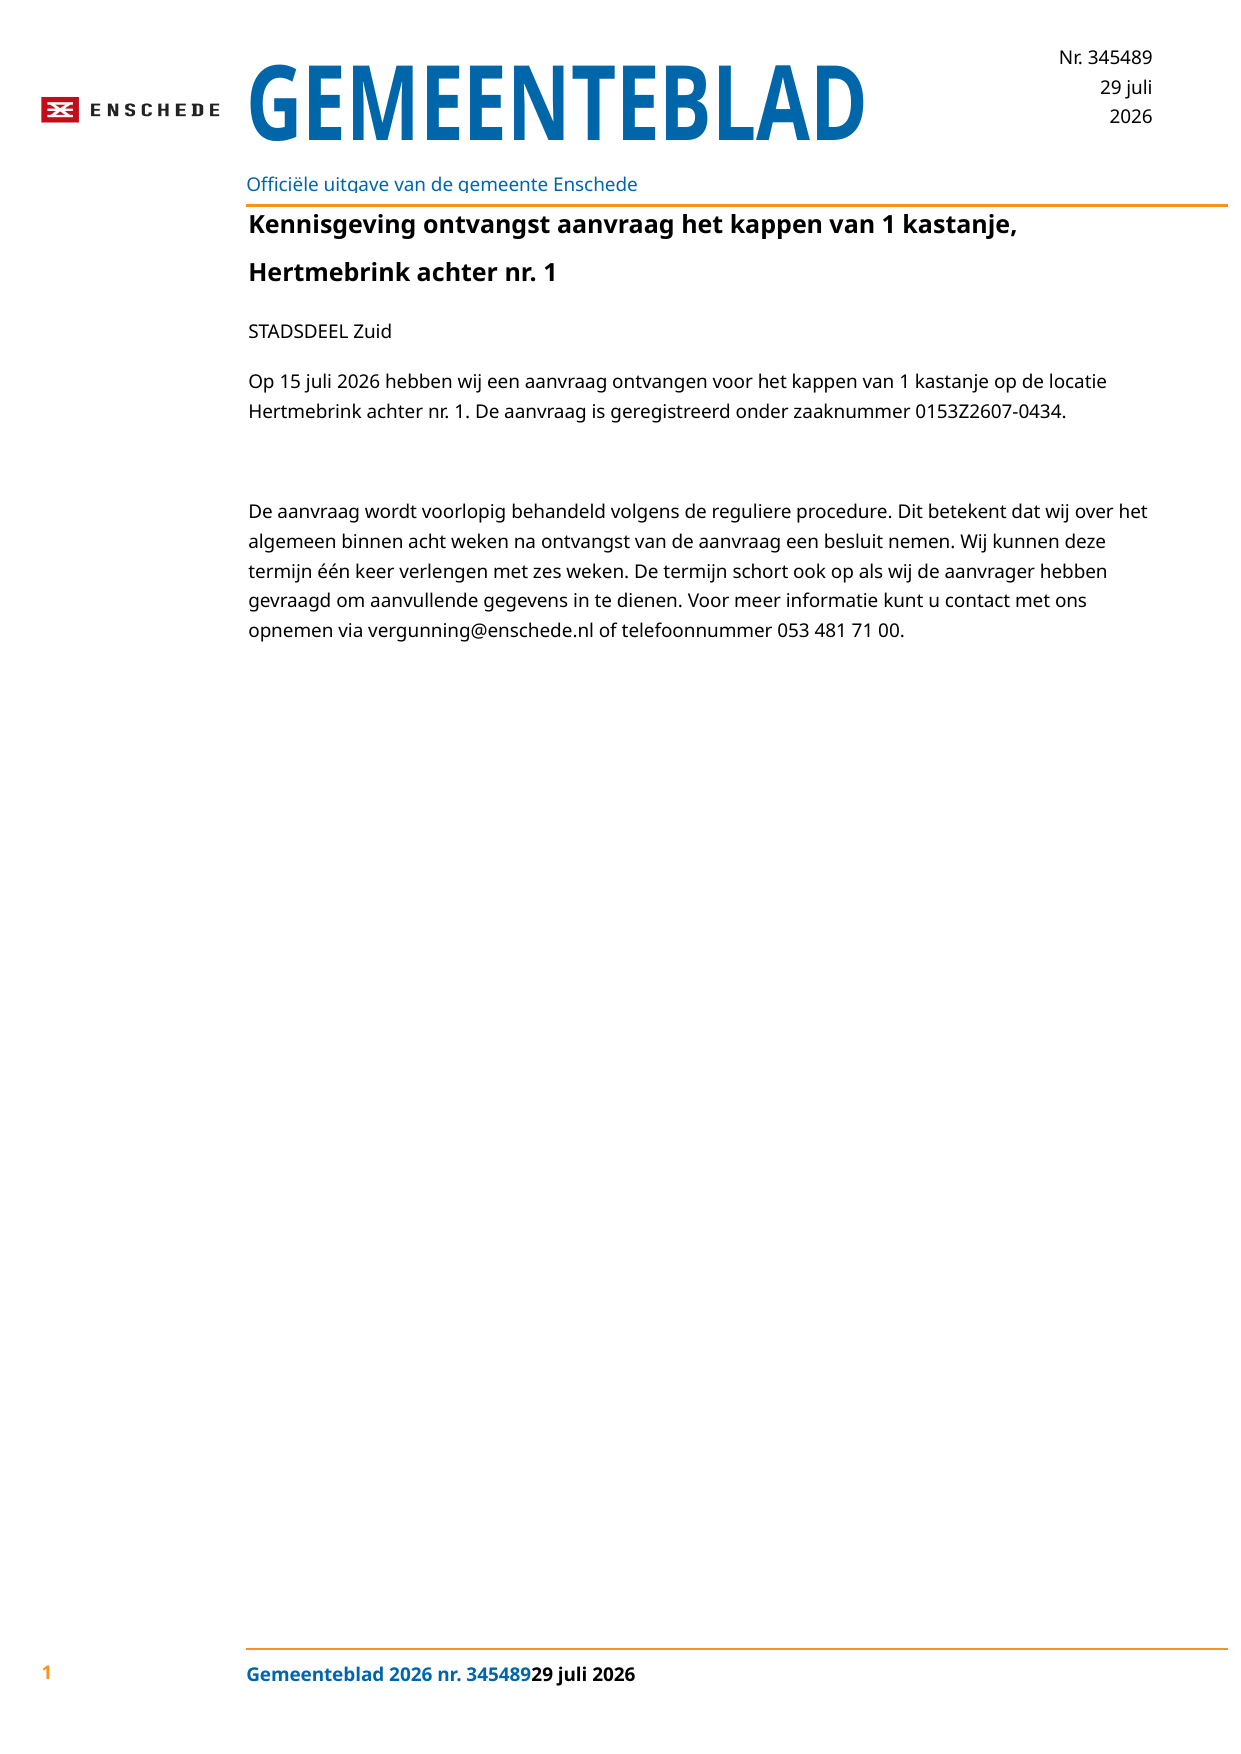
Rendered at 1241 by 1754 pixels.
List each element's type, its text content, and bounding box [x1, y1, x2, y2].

text Kennisgeving ontvangst aanvraag het kappen van 1 kastanje, Hertmebrink achter nr. 1 [248, 207, 1152, 288]
text Op 15 juli 2026 hebben wij een aanvraag ontvangen voor het kappen van 1 kastanje op de locatie Hertmebrink achter nr. 1. De aanvraag is geregistreerd onder zaaknummer 0153Z2607-0434. [248, 368, 1152, 424]
text STADSDEEL Zuid [248, 318, 1152, 344]
picture [41, 47, 231, 172]
text De aanvraag wordt voorlopig behandeld volgens de reguliere procedure. Dit betekent dat wij over het algemeen binnen acht weken na ontvangst van de aanvraag een besluit nemen. Wij kunnen deze termijn één keer verlengen met zes weken. De termijn schort ook op als wij de aanvrager hebben gevraagd om aanvullende gegevens in te dienen. Voor meer informatie kunt u contact met ons opnemen via vergunning@enschede.nl of telefoonnummer 053 481 71 00. [248, 499, 1152, 643]
